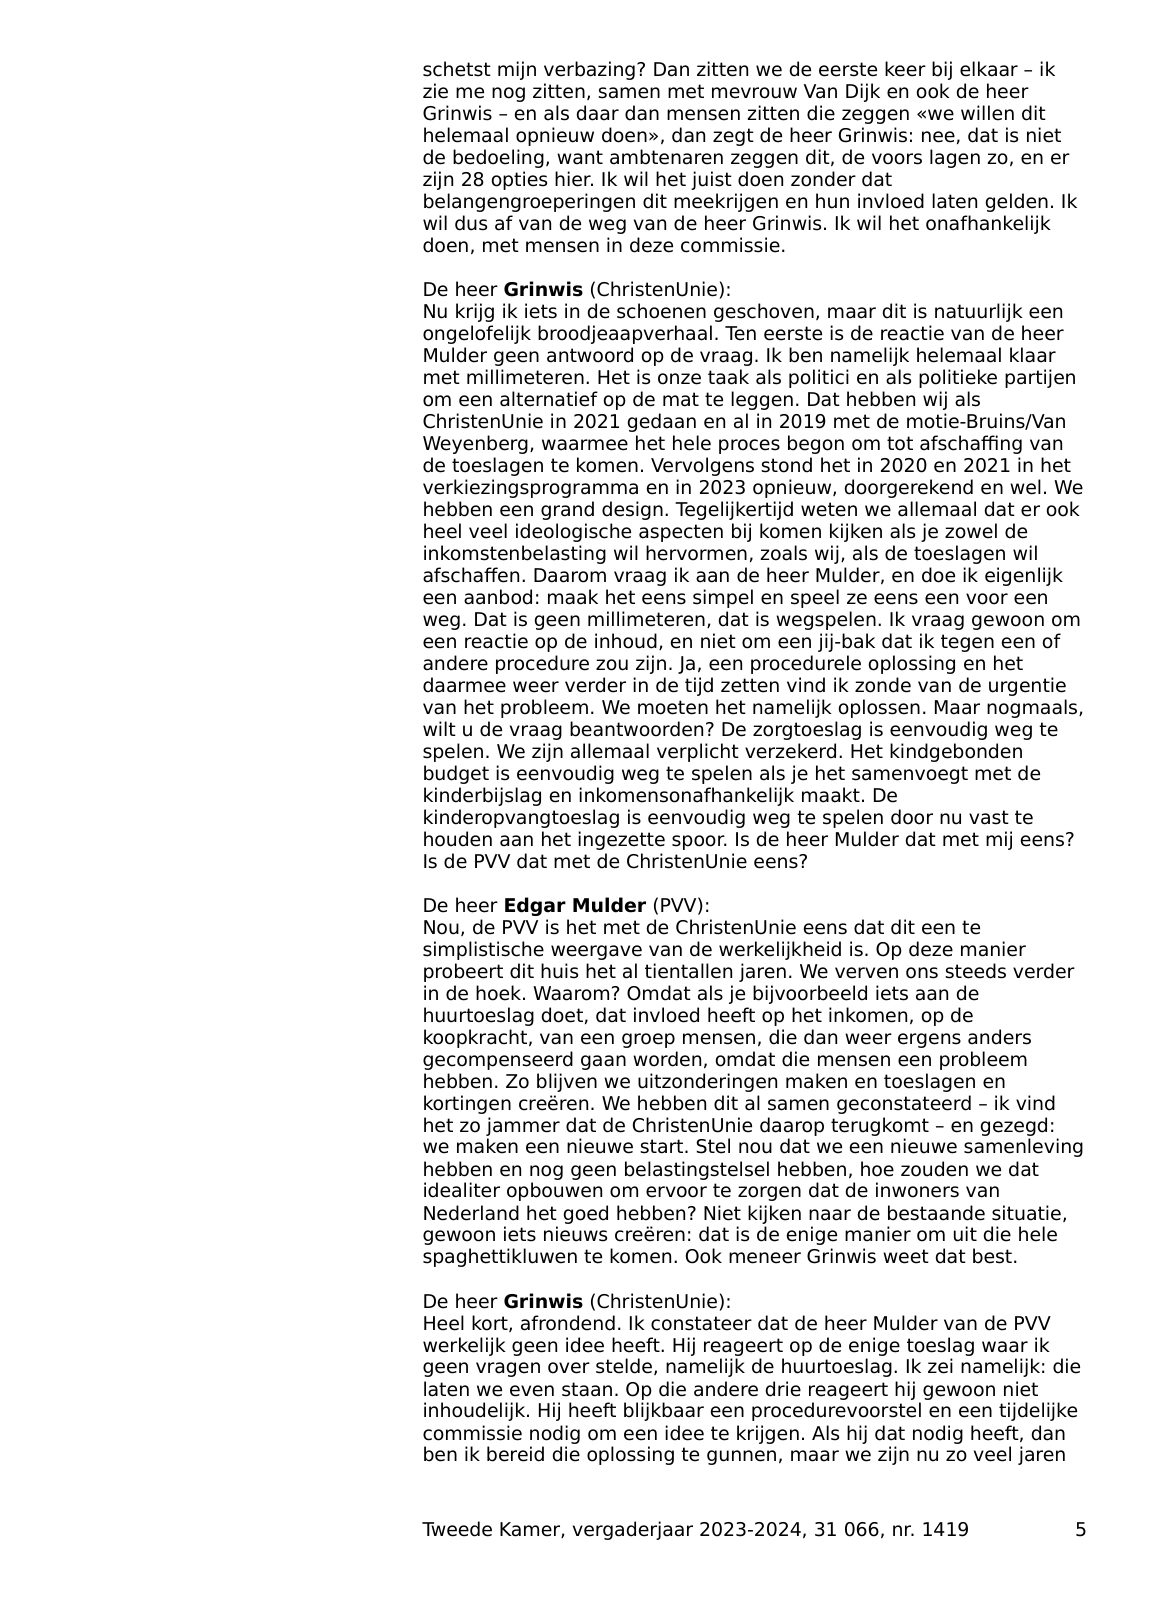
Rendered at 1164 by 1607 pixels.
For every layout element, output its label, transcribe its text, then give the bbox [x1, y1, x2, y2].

text Heel kort, afrondend. Ik constateer dat de heer Mulder van de PVV werkelijk geen idee heeft. Hij reageert op de enige toeslag waar ik geen vragen over stelde, namelijk de huurtoeslag. Ik zei namelijk: die laten we even staan. Op die andere drie reageert hij gewoon niet inhoudelijk. Hij heeft blijkbaar een procedurevoorstel en een tijdelijke commissie nodig om een idee te krijgen. Als hij dat nodig heeft, dan ben ik bereid die oplossing te gunnen, maar we zijn nu zo veel jaren [422, 1312, 1087, 1466]
text De heer Grinwis (ChristenUnie): [422, 279, 1087, 301]
text De heer Edgar Mulder (PVV): [422, 895, 1087, 917]
text De heer Grinwis (ChristenUnie): [422, 1291, 1087, 1312]
text Nou, de PVV is het met de ChristenUnie eens dat dit een te simplistische weergave van de werkelijkheid is. Op deze manier probeert dit huis het al tientallen jaren. We verven ons steeds verder in de hoek. Waarom? Omdat als je bijvoorbeeld iets aan de huurtoeslag doet, dat invloed heeft op het inkomen, op de koopkracht, van een groep mensen, die dan weer ergens anders gecompenseerd gaan worden, omdat die mensen een probleem hebben. Zo blijven we uitzonderingen maken en toeslagen en kortingen creëren. We hebben dit al samen geconstateerd – ik vind het zo jammer dat de ChristenUnie daarop terugkomt – en gezegd: we maken een nieuwe start. Stel nou dat we een nieuwe samenleving hebben en nog geen belastingstelsel hebben, hoe zouden we dat idealiter opbouwen om ervoor te zorgen dat de inwoners van Nederland het goed hebben? Niet kijken naar de bestaande situatie, gewoon iets nieuws creëren: dat is de enige manier om uit die hele spaghettikluwen te komen. Ook meneer Grinwis weet dat best. [422, 917, 1087, 1268]
text Nu krijg ik iets in de schoenen geschoven, maar dit is natuurlijk een ongelofelijk broodjeaapverhaal. Ten eerste is de reactie van de heer Mulder geen antwoord op de vraag. Ik ben namelijk helemaal klaar met millimeteren. Het is onze taak als politici en als politieke partijen om een alternatief op de mat te leggen. Dat hebben wij als ChristenUnie in 2021 gedaan en al in 2019 met de motie-Bruins/Van Weyenberg, waarmee het hele proces begon om tot afschaffing van de toeslagen te komen. Vervolgens stond het in 2020 en 2021 in het verkiezingsprogramma en in 2023 opnieuw, doorgerekend en wel. We hebben een grand design. Tegelijkertijd weten we allemaal dat er ook heel veel ideologische aspecten bij komen kijken als je zowel de inkomstenbelasting wil hervormen, zoals wij, als de toeslagen wil afschaffen. Daarom vraag ik aan de heer Mulder, en doe ik eigenlijk een aanbod: maak het eens simpel en speel ze eens een voor een weg. Dat is geen millimeteren, dat is wegspelen. Ik vraag gewoon om een reactie op de inhoud, en niet om een jij-bak dat ik tegen een of andere procedure zou zijn. Ja, een procedurele oplossing en het daarmee weer verder in de tijd zetten vind ik zonde van de urgentie van het probleem. We moeten het namelijk oplossen. Maar nogmaals, wilt u de vraag beantwoorden? De zorgtoeslag is eenvoudig weg te spelen. We zijn allemaal verplicht verzekerd. Het kindgebonden budget is eenvoudig weg te spelen als je het samenvoegt met de kinderbijslag en inkomensonafhankelijk maakt. De kinderopvangtoeslag is eenvoudig weg te spelen door nu vast te houden aan het ingezette spoor. Is de heer Mulder dat met mij eens? Is de PVV dat met de ChristenUnie eens? [422, 301, 1087, 872]
text schetst mijn verbazing? Dan zitten we de eerste keer bij elkaar – ik zie me nog zitten, samen met mevrouw Van Dijk en ook de heer Grinwis – en als daar dan mensen zitten die zeggen «we willen dit helemaal opnieuw doen», dan zegt de heer Grinwis: nee, dat is niet de bedoeling, want ambtenaren zeggen dit, de voors lagen zo, en er zijn 28 opties hier. Ik wil het juist doen zonder dat belangengroeperingen dit meekrijgen en hun invloed laten gelden. Ik wil dus af van de weg van de heer Grinwis. Ik wil het onafhankelijk doen, met mensen in deze commissie. [422, 59, 1087, 257]
